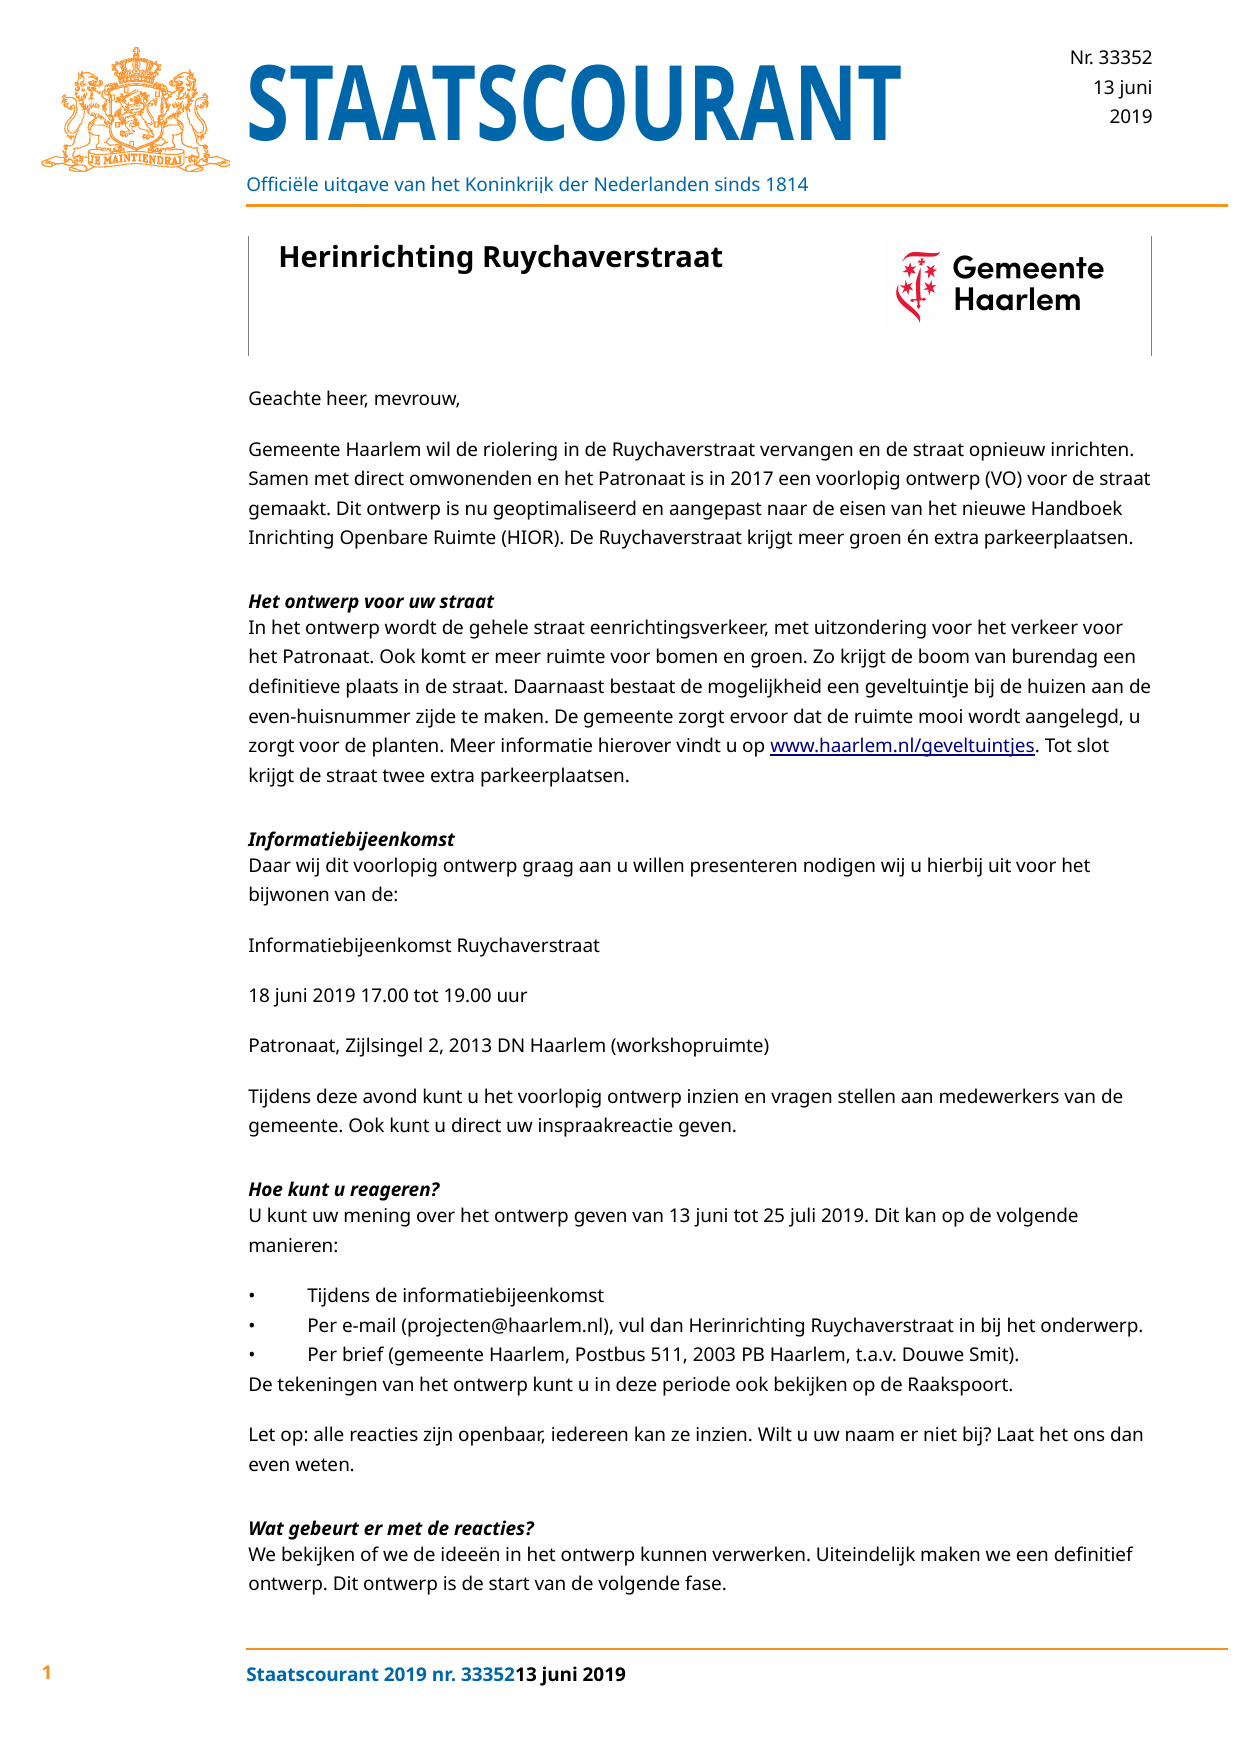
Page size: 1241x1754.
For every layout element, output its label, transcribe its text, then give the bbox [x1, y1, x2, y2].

text Informatiebijeenkomst Ruychaverstraat [248, 932, 1152, 957]
text De tekeningen van het ontwerp kunt u in deze periode ook bekijken op de Raakspoort. [248, 1371, 1152, 1397]
table_header [850, 236, 1151, 356]
text U kunt uw mening over het ontwerp geven van 13 juni tot 25 juli 2019. Dit kan op de volgende manieren: [248, 1202, 1152, 1258]
text Patronaat, Zijlsingel 2, 2013 DN Haarlem (workshopruimte) [248, 1033, 1152, 1058]
picture [882, 236, 1119, 331]
text Tijdens deze avond kunt u het voorlopig ontwerp inzien en vragen stellen aan medewerkers van de gemeente. Ook kunt u direct uw inspraakreactie geven. [248, 1083, 1152, 1138]
text Daar wij dit voorlopig ontwerp graag aan u willen presenteren nodigen wij u hierbij uit voor het bijwonen van de: [248, 852, 1152, 907]
text Let op: alle reacties zijn openbaar, iedereen kan ze inzien. Wilt u uw naam er niet bij? Laat het ons dan even weten. [248, 1421, 1152, 1477]
text Informatiebijeenkomst [248, 826, 1152, 852]
text 18 juni 2019 17.00 tot 19.00 uur [248, 982, 1152, 1008]
list Tijdens de informatiebijeenkomst [248, 1282, 1152, 1308]
picture [41, 47, 231, 172]
text Het ontwerp voor uw straat [248, 588, 1152, 614]
text Gemeente Haarlem wil de riolering in de Ruychaverstraat vervangen en de straat opnieuw inrichten. Samen met direct omwonenden en het Patronaat is in 2017 een voorlopig ontwerp (VO) voor de straat gemaakt. Dit ontwerp is nu geoptimaliseerd en aangepast naar de eisen van het nieuwe Handboek Inrichting Openbare Ruimte (HIOR). De Ruychaverstraat krijgt meer groen én extra parkeerplaatsen. [248, 436, 1152, 550]
list Per brief (gemeente Haarlem, Postbus 511, 2003 PB Haarlem, t.a.v. Douwe Smit). [248, 1341, 1152, 1367]
text Wat gebeurt er met de reacties? [248, 1515, 1152, 1541]
list Per e-mail (projecten@haarlem.nl), vul dan Herinrichting Ruychaverstraat in bij het onderwerp. [248, 1312, 1152, 1338]
text Geachte heer, mevrouw, [248, 385, 1152, 411]
text We bekijken of we de ideeën in het ontwerp kunnen verwerken. Uiteindelijk maken we een definitief ontwerp. Dit ontwerp is de start van de volgende fase. [248, 1541, 1152, 1596]
table_header Herinrichting Ruychaverstraat [249, 236, 850, 356]
text In het ontwerp wordt de gehele straat eenrichtingsverkeer, met uitzondering voor het verkeer voor het Patronaat. Ook komt er meer ruimte voor bomen en groen. Zo krijgt de boom van burendag een definitieve plaats in de straat. Daarnaast bestaat de mogelijkheid een geveltuintje bij de huizen aan de even-huisnummer zijde te maken. De gemeente zorgt ervoor dat de ruimte mooi wordt aangelegd, u zorgt voor de planten. Meer informatie hierover vindt u op www.haarlem.nl/geveltuintjes. Tot slot krijgt de straat twee extra parkeerplaatsen. [248, 614, 1152, 788]
text Hoe kunt u reageren? [248, 1177, 1152, 1202]
